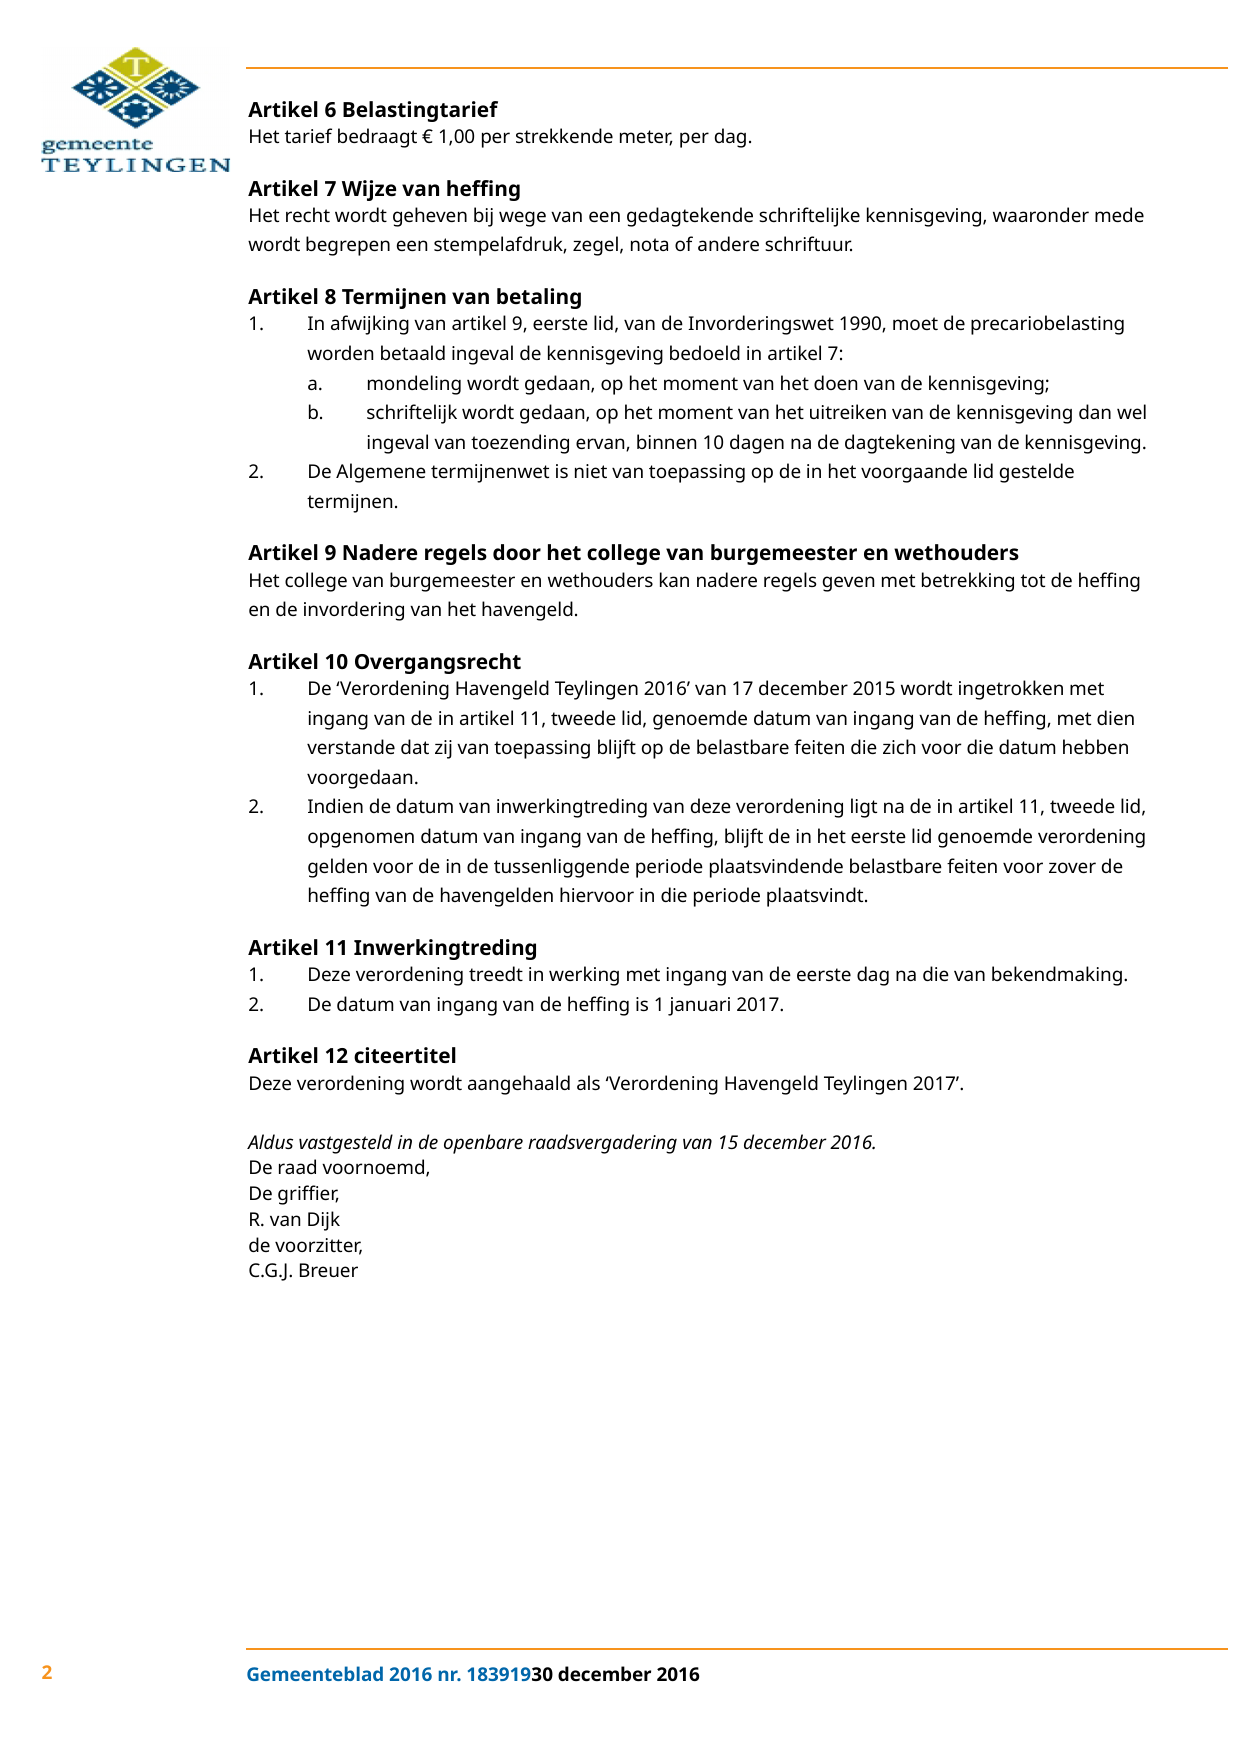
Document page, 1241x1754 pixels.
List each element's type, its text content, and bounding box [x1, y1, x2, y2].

picture [41, 47, 231, 172]
text Artikel 11 Inwerkingtreding [248, 933, 1152, 961]
text Artikel 9 Nadere regels door het college van burgemeester en wethouders [248, 538, 1152, 567]
text Het recht wordt geheven bij wege van een gedagtekende schriftelijke kennisgeving, waaronder mede wordt begrepen een stempelafdruk, zegel, nota of andere schriftuur. [248, 202, 1152, 257]
text Het college van burgemeester en wethouders kan nadere regels geven met betrekking tot de heffing en de invordering van het havengeld. [248, 567, 1152, 622]
list mondeling wordt gedaan, op het moment van het doen van de kennisgeving; [307, 370, 1152, 395]
text Deze verordening wordt aangehaald als ‘Verordening Havengeld Teylingen 2017’. [248, 1070, 1152, 1095]
list De ‘Verordening Havengeld Teylingen 2016’ van 17 december 2015 wordt ingetrokken met ingang van de in artikel 11, tweede lid, genoemde datum van ingang van de heffing, met dien verstande dat zij van toepassing blijft op de belastbare feiten die zich voor die datum hebben voorgedaan. [248, 675, 1152, 790]
list schriftelijk wordt gedaan, op het moment van het uitreiken van de kennisgeving dan wel ingeval van toezending ervan, binnen 10 dagen na de dagtekening van de kennisgeving. [307, 399, 1152, 454]
list De datum van ingang van de heffing is 1 januari 2017. [248, 991, 1152, 1017]
text Artikel 7 Wijze van heffing [248, 174, 1152, 202]
text C.G.J. Breuer [248, 1257, 1152, 1283]
text Artikel 10 Overgangsrecht [248, 647, 1152, 675]
list Indien de datum van inwerkingtreding van deze verordening ligt na de in artikel 11, tweede lid, opgenomen datum van ingang van de heffing, blijft de in het eerste lid genoemde verordening gelden voor de in de tussenliggende periode plaatsvindende belastbare feiten voor zover de heffing van de havengelden hiervoor in die periode plaatsvindt. [248, 794, 1152, 908]
text De griffier, [248, 1180, 1152, 1206]
text Artikel 8 Termijnen van betaling [248, 282, 1152, 311]
text De raad voornoemd, [248, 1154, 1152, 1180]
text Aldus vastgesteld in de openbare raadsvergadering van 15 december 2016. [248, 1129, 1152, 1154]
text Het tarief bedraagt € 1,00 per strekkende meter, per dag. [248, 123, 1152, 149]
text R. van Dijk [248, 1206, 1152, 1232]
list In afwijking van artikel 9, eerste lid, van de Invorderingswet 1990, moet de precariobelasting worden betaald ingeval de kennisgeving bedoeld in artikel 7: [248, 311, 1152, 366]
text Artikel 12 citeertitel [248, 1041, 1152, 1070]
list Deze verordening treedt in werking met ingang van de eerste dag na die van bekendmaking. [248, 961, 1152, 987]
text Artikel 6 Belastingtarief [248, 95, 1152, 123]
list De Algemene termijnenwet is niet van toepassing op de in het voorgaande lid gestelde termijnen. [248, 458, 1152, 514]
text de voorzitter, [248, 1232, 1152, 1257]
